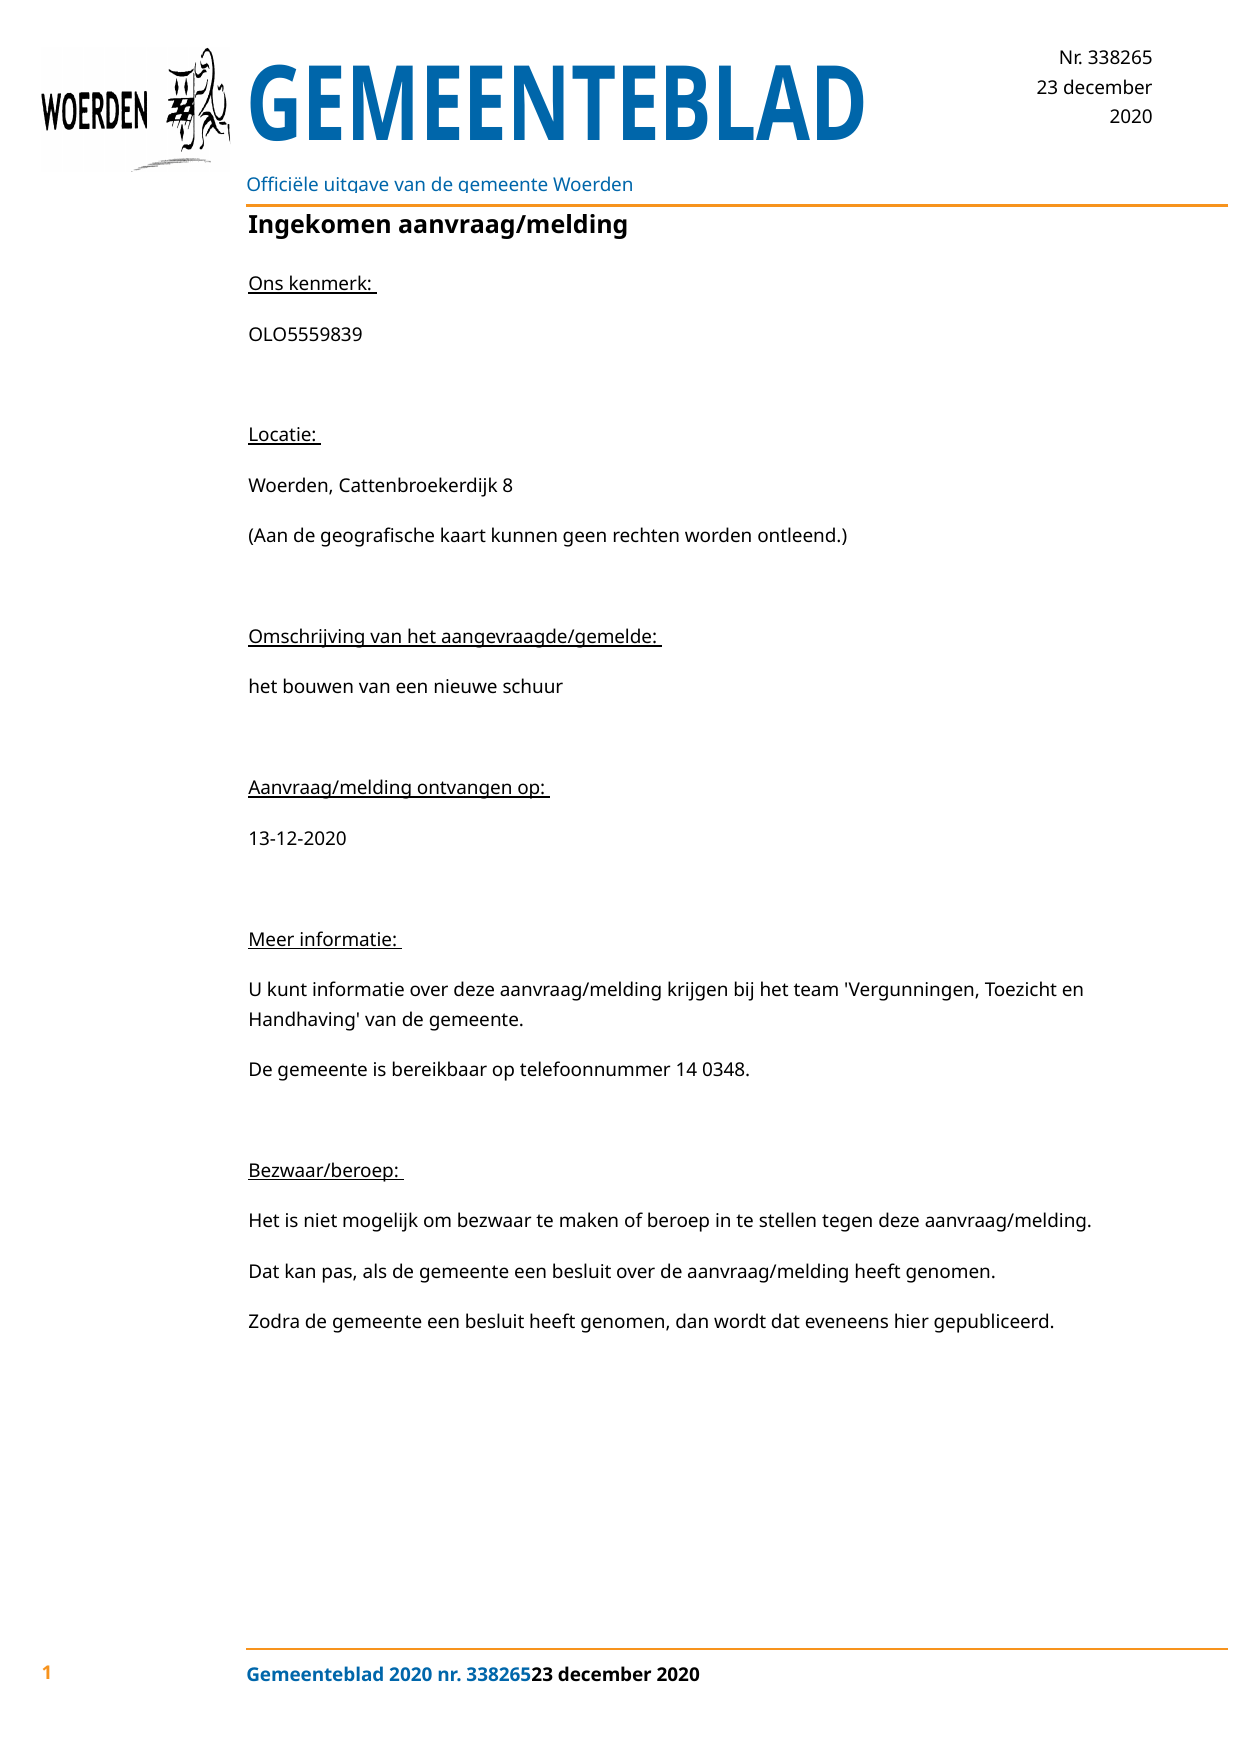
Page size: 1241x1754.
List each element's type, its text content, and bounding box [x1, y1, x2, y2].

text Bezwaar/beroep: [248, 1157, 1152, 1183]
text Meer informatie: [248, 926, 1152, 951]
picture [41, 47, 231, 172]
text Ons kenmerk: [248, 270, 1152, 296]
text (Aan de geografische kaart kunnen geen rechten worden ontleend.) [248, 522, 1152, 548]
text Zodra de gemeente een besluit heeft genomen, dan wordt dat eveneens hier gepubliceerd. [248, 1308, 1152, 1334]
text OLO5559839 [248, 321, 1152, 346]
text Ingekomen aanvraag/melding [248, 207, 1152, 241]
text Woerden, Cattenbroekerdijk 8 [248, 472, 1152, 498]
text De gemeente is bereikbaar op telefoonnummer 14 0348. [248, 1056, 1152, 1082]
text Dat kan pas, als de gemeente een besluit over de aanvraag/melding heeft genomen. [248, 1258, 1152, 1283]
text het bouwen van een nieuwe schuur [248, 674, 1152, 699]
text U kunt informatie over deze aanvraag/melding krijgen bij het team 'Vergunningen, Toezicht en Handhaving' van de gemeente. [248, 976, 1152, 1031]
text 13-12-2020 [248, 825, 1152, 851]
text Het is niet mogelijk om bezwaar te maken of beroep in te stellen tegen deze aanvraag/melding. [248, 1207, 1152, 1233]
text Omschrijving van het aangevraagde/gemelde: [248, 623, 1152, 649]
text Aanvraag/melding ontvangen op: [248, 774, 1152, 800]
text Locatie: [248, 422, 1152, 447]
